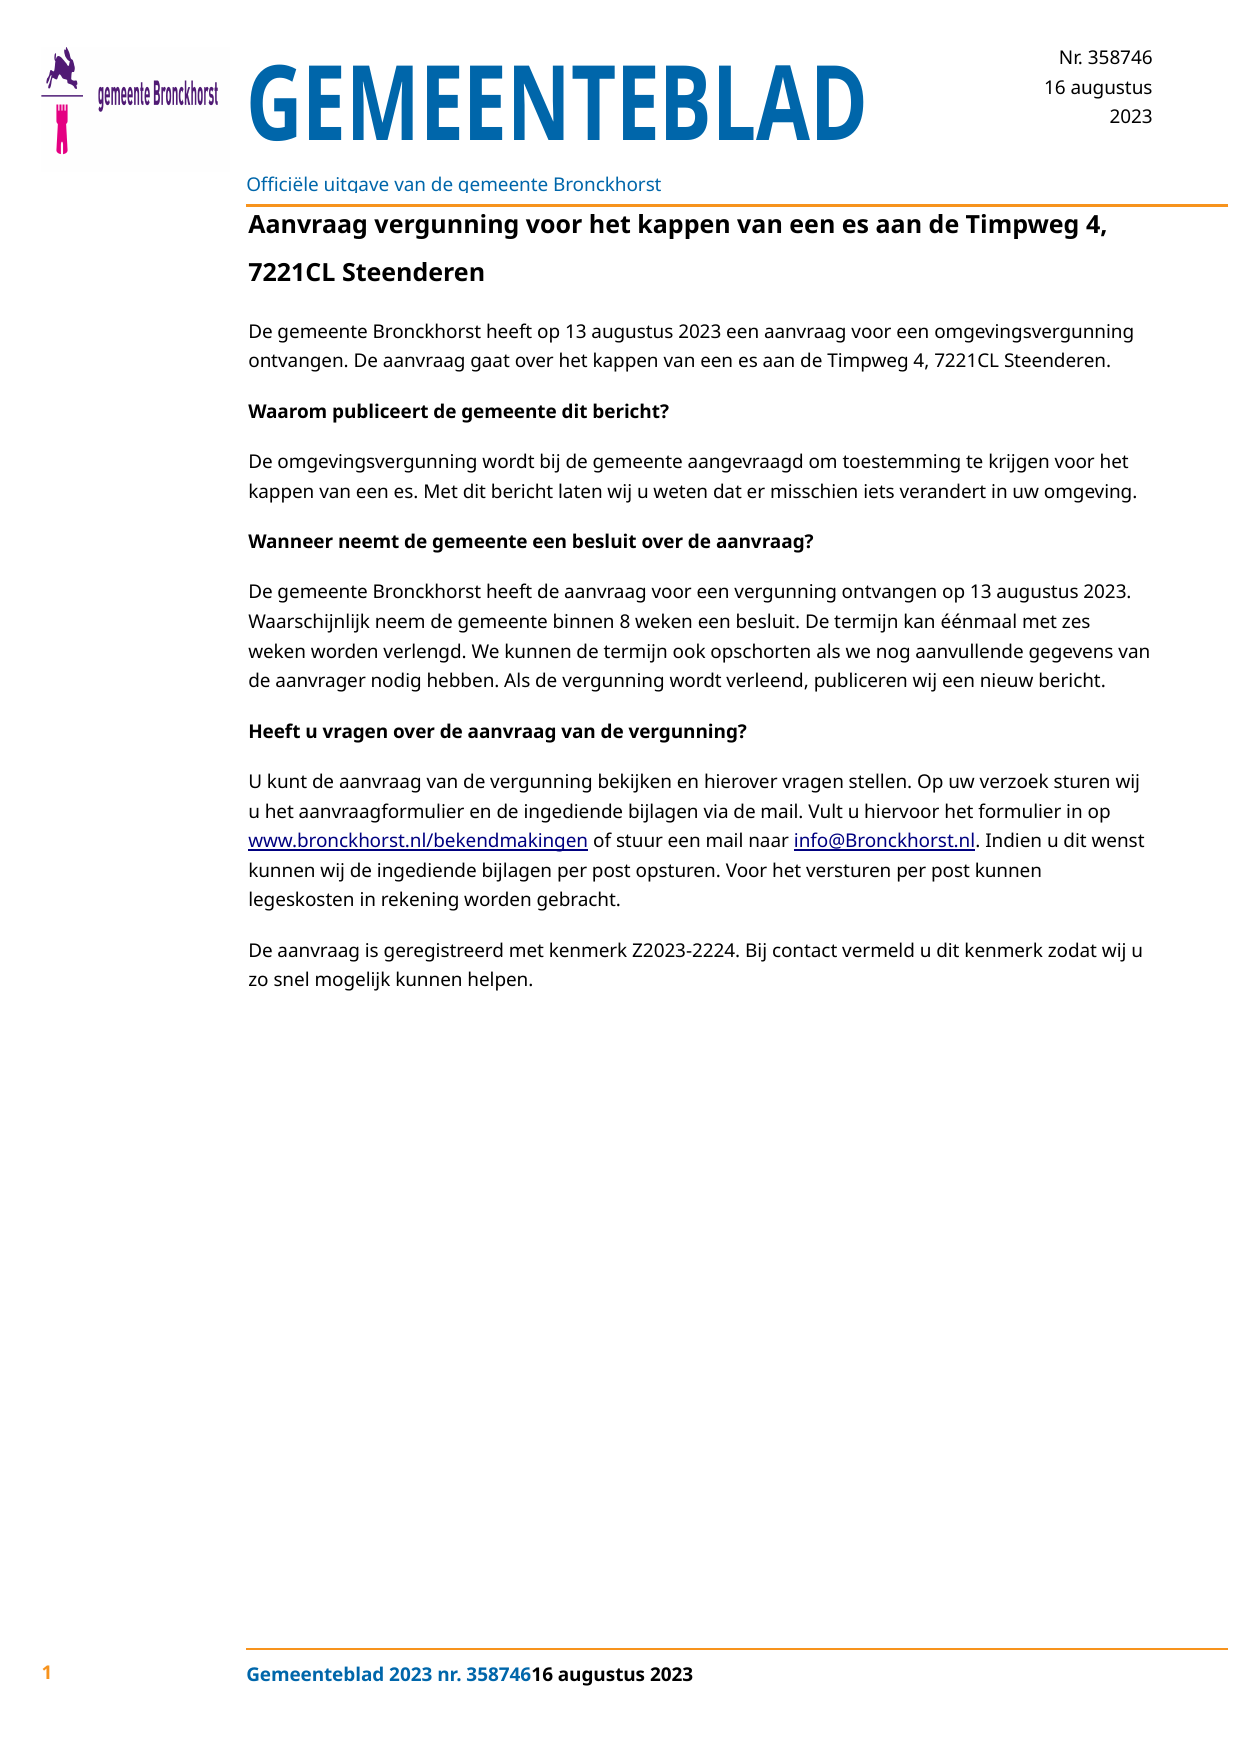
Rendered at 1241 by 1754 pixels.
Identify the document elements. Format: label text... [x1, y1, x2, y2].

text U kunt de aanvraag van de vergunning bekijken en hierover vragen stellen. Op uw verzoek sturen wij u het aanvraagformulier en de ingediende bijlagen via de mail. Vult u hiervoor het formulier in op www.bronckhorst.nl/bekendmakingen of stuur een mail naar info@Bronckhorst.nl. Indien u dit wenst kunnen wij de ingediende bijlagen per post opsturen. Voor het versturen per post kunnen legeskosten in rekening worden gebracht. [248, 768, 1152, 912]
text De aanvraag is geregistreerd met kenmerk Z2023-2224. Bij contact vermeld u dit kenmerk zodat wij u zo snel mogelijk kunnen helpen. [248, 937, 1152, 992]
text Waarom publiceert de gemeente dit bericht? [248, 398, 1152, 424]
text Heeft u vragen over de aanvraag van de vergunning? [248, 718, 1152, 744]
text Wanneer neemt de gemeente een besluit over de aanvraag? [248, 528, 1152, 554]
text De gemeente Bronckhorst heeft op 13 augustus 2023 een aanvraag voor een omgevingsvergunning ontvangen. De aanvraag gaat over het kappen van een es aan de Timpweg 4, 7221CL Steenderen. [248, 318, 1152, 373]
picture [41, 47, 231, 172]
text De omgevingsvergunning wordt bij de gemeente aangevraagd om toestemming te krijgen voor het kappen van een es. Met dit bericht laten wij u weten dat er misschien iets verandert in uw omgeving. [248, 448, 1152, 504]
text De gemeente Bronckhorst heeft de aanvraag voor een vergunning ontvangen op 13 augustus 2023. Waarschijnlijk neem de gemeente binnen 8 weken een besluit. De termijn kan éénmaal met zes weken worden verlengd. We kunnen de termijn ook opschorten als we nog aanvullende gegevens van de aanvrager nodig hebben. Als de vergunning wordt verleend, publiceren wij een nieuw bericht. [248, 579, 1152, 693]
text Aanvraag vergunning voor het kappen van een es aan de Timpweg 4, 7221CL Steenderen [248, 207, 1152, 288]
